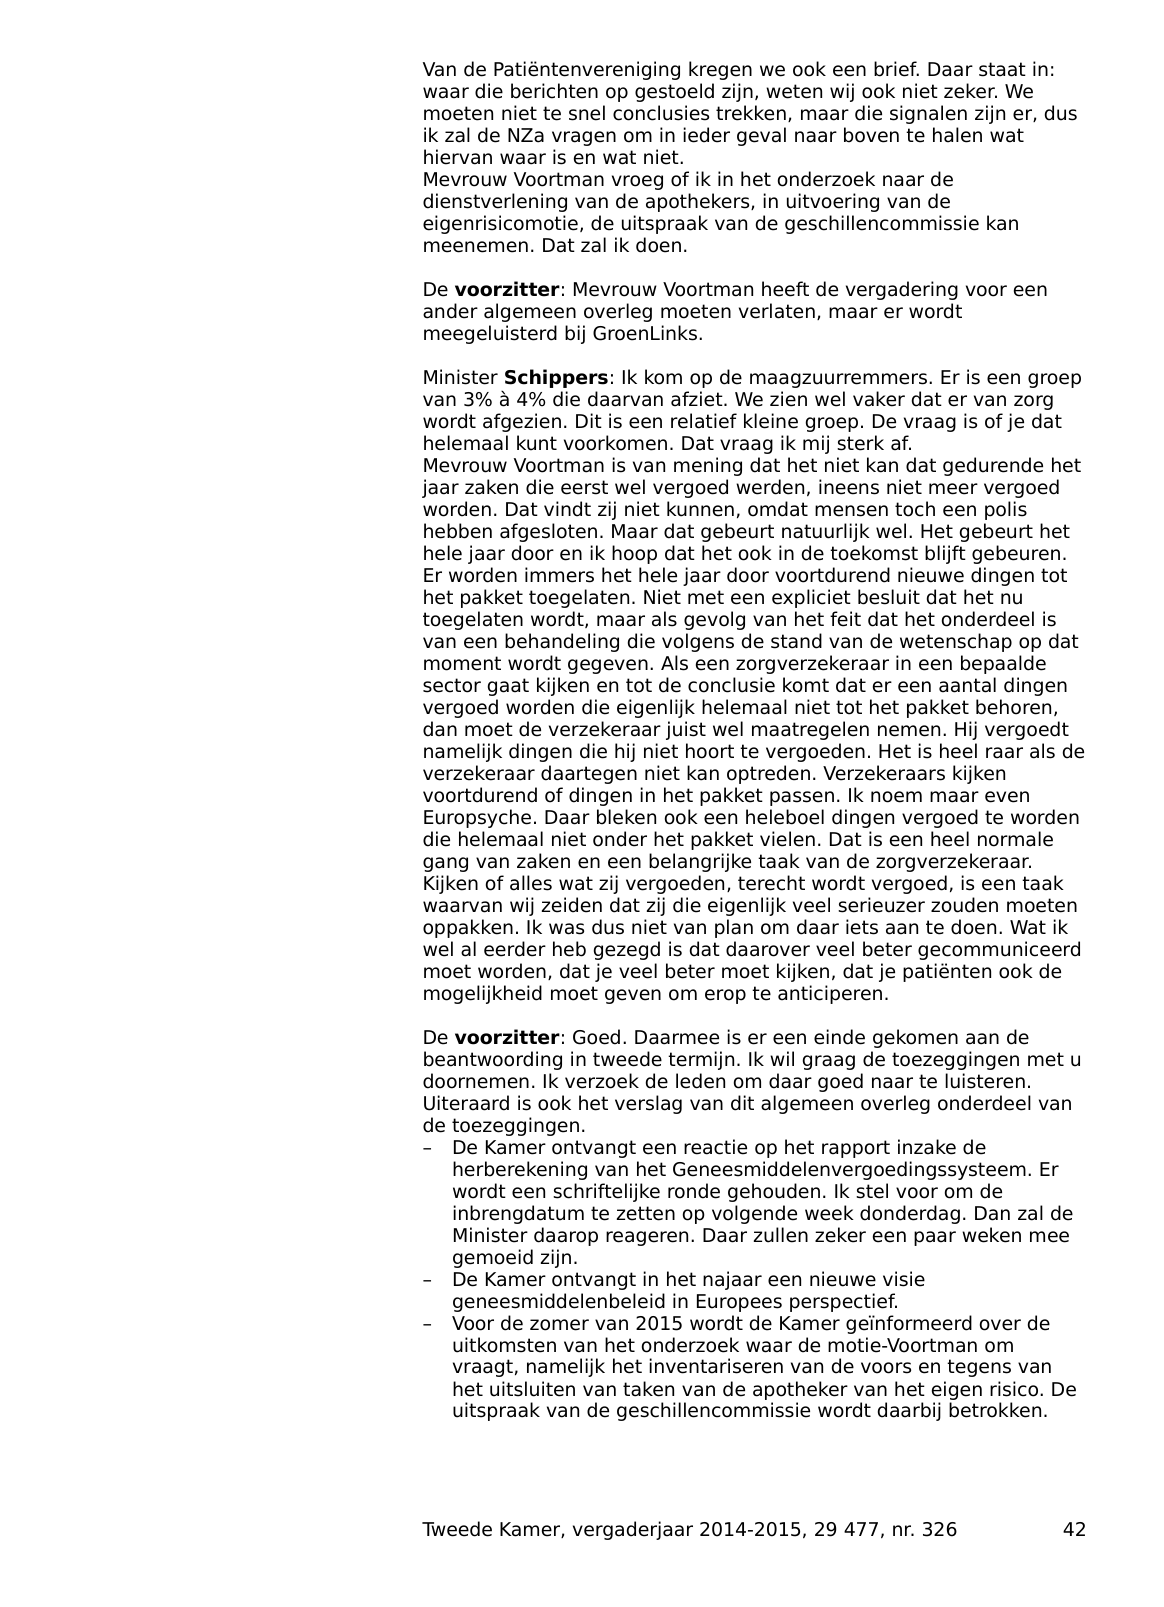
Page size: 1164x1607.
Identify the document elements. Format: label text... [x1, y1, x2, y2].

text De voorzitter: Mevrouw Voortman heeft de vergadering voor een ander algemeen overleg moeten verlaten, maar er wordt meegeluisterd bij GroenLinks. [422, 279, 1087, 345]
text Mevrouw Voortman is van mening dat het niet kan dat gedurende het jaar zaken die eerst wel vergoed werden, ineens niet meer vergoed worden. Dat vindt zij niet kunnen, omdat mensen toch een polis hebben afgesloten. Maar dat gebeurt natuurlijk wel. Het gebeurt het hele jaar door en ik hoop dat het ook in de toekomst blijft gebeuren. Er worden immers het hele jaar door voortdurend nieuwe dingen tot het pakket toegelaten. Niet met een expliciet besluit dat het nu toegelaten wordt, maar als gevolg van het feit dat het onderdeel is van een behandeling die volgens de stand van de wetenschap op dat moment wordt gegeven. Als een zorgverzekeraar in een bepaalde sector gaat kijken en tot de conclusie komt dat er een aantal dingen vergoed worden die eigenlijk helemaal niet tot het pakket behoren, dan moet de verzekeraar juist wel maatregelen nemen. Hij vergoedt namelijk dingen die hij niet hoort te vergoeden. Het is heel raar als de verzekeraar daartegen niet kan optreden. Verzekeraars kijken voortdurend of dingen in het pakket passen. Ik noem maar even Europsyche. Daar bleken ook een heleboel dingen vergoed te worden die helemaal niet onder het pakket vielen. Dat is een heel normale gang van zaken en een belangrijke taak van de zorgverzekeraar. Kijken of alles wat zij vergoeden, terecht wordt vergoed, is een taak waarvan wij zeiden dat zij die eigenlijk veel serieuzer zouden moeten oppakken. Ik was dus niet van plan om daar iets aan te doen. Wat ik wel al eerder heb gezegd is dat daarover veel beter gecommuniceerd moet worden, dat je veel beter moet kijken, dat je patiënten ook de mogelijkheid moet geven om erop te anticiperen. [422, 455, 1087, 1004]
text – De Kamer ontvangt in het najaar een nieuwe visie geneesmiddelenbeleid in Europees perspectief. [422, 1268, 1087, 1312]
text Van de Patiëntenvereniging kregen we ook een brief. Daar staat in: waar die berichten op gestoeld zijn, weten wij ook niet zeker. We moeten niet te snel conclusies trekken, maar die signalen zijn er, dus ik zal de NZa vragen om in ieder geval naar boven te halen wat hiervan waar is en wat niet. [422, 59, 1087, 169]
text De voorzitter: Goed. Daarmee is er een einde gekomen aan de beantwoording in tweede termijn. Ik wil graag de toezeggingen met u doornemen. Ik verzoek de leden om daar goed naar te luisteren. Uiteraard is ook het verslag van dit algemeen overleg onderdeel van de toezeggingen. [422, 1027, 1087, 1137]
text – De Kamer ontvangt een reactie op het rapport inzake de herberekening van het Geneesmiddelenvergoedingssysteem. Er wordt een schriftelijke ronde gehouden. Ik stel voor om de inbrengdatum te zetten op volgende week donderdag. Dan zal de Minister daarop reageren. Daar zullen zeker een paar weken mee gemoeid zijn. [422, 1137, 1087, 1268]
text Mevrouw Voortman vroeg of ik in het onderzoek naar de dienstverlening van de apothekers, in uitvoering van de eigenrisicomotie, de uitspraak van de geschillencommissie kan meenemen. Dat zal ik doen. [422, 169, 1087, 257]
text Minister Schippers: Ik kom op de maagzuurremmers. Er is een groep van 3% à 4% die daarvan afziet. We zien wel vaker dat er van zorg wordt afgezien. Dit is een relatief kleine groep. De vraag is of je dat helemaal kunt voorkomen. Dat vraag ik mij sterk af. [422, 367, 1087, 455]
text – Voor de zomer van 2015 wordt de Kamer geïnformeerd over de uitkomsten van het onderzoek waar de motie-Voortman om vraagt, namelijk het inventariseren van de voors en tegens van het uitsluiten van taken van de apotheker van het eigen risico. De uitspraak van de geschillencommissie wordt daarbij betrokken. [422, 1312, 1087, 1422]
